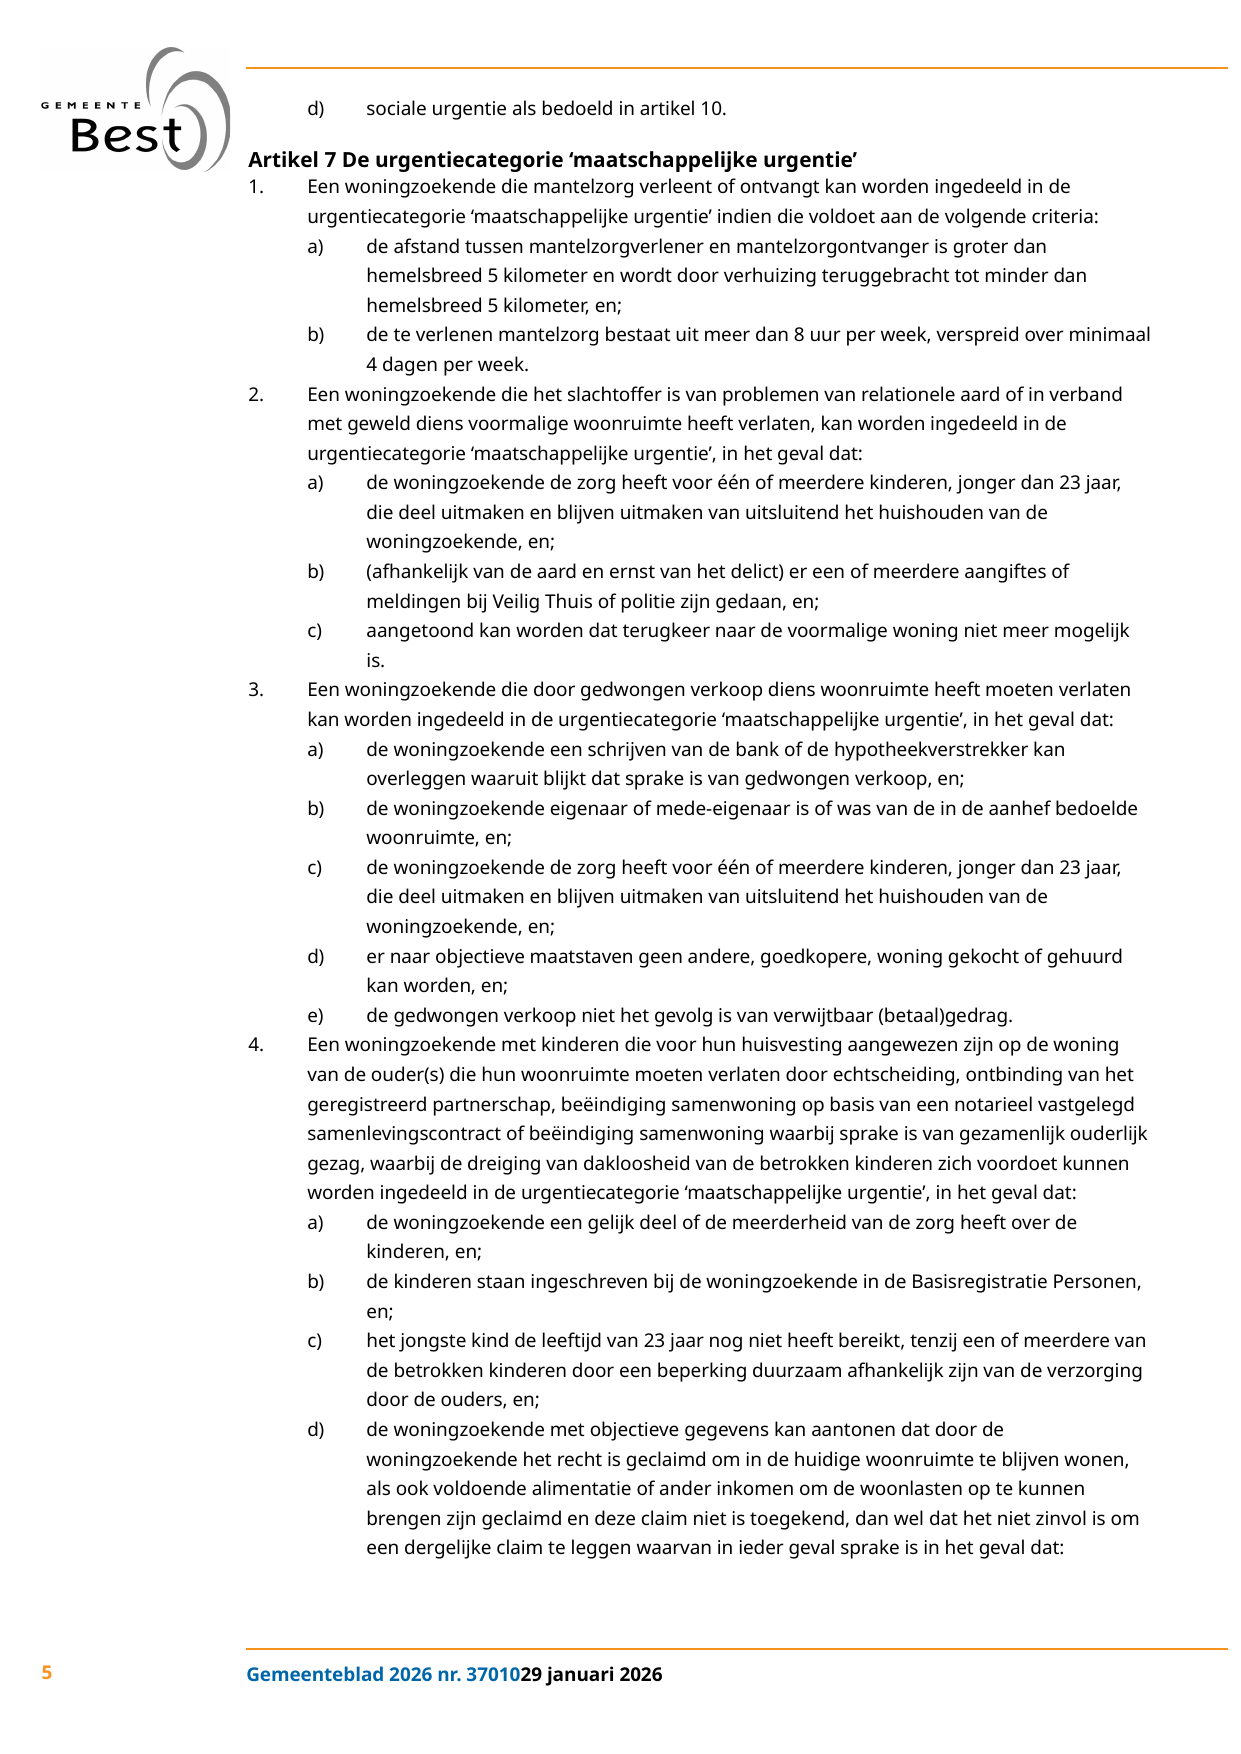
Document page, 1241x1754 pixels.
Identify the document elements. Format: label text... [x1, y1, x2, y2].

list de woningzoekende een gelijk deel of de meerderheid van de zorg heeft over de kinderen, en; [307, 1209, 1152, 1264]
list de woningzoekende de zorg heeft voor één of meerdere kinderen, jonger dan 23 jaar, die deel uitmaken en blijven uitmaken van uitsluitend het huishouden van de woningzoekende, en; [307, 854, 1152, 939]
list de kinderen staan ingeschreven bij de woningzoekende in de Basisregistratie Personen, en; [307, 1268, 1152, 1323]
picture [41, 47, 231, 172]
list de afstand tussen mantelzorgverlener en mantelzorgontvanger is groter dan hemelsbreed 5 kilometer en wordt door verhuizing teruggebracht tot minder dan hemelsbreed 5 kilometer, en; [307, 233, 1152, 318]
list Een woningzoekende die het slachtoffer is van problemen van relationele aard of in verband met geweld diens voormalige woonruimte heeft verlaten, kan worden ingedeeld in de urgentiecategorie ‘maatschappelijke urgentie’, in het geval dat: [248, 381, 1152, 466]
list er naar objectieve maatstaven geen andere, goedkopere, woning gekocht of gehuurd kan worden, en; [307, 943, 1152, 998]
list de woningzoekende eigenaar of mede-eigenaar is of was van de in de aanhef bedoelde woonruimte, en; [307, 795, 1152, 850]
list sociale urgentie als bedoeld in artikel 10. [307, 95, 1152, 121]
list de te verlenen mantelzorg bestaat uit meer dan 8 uur per week, verspreid over minimaal 4 dagen per week. [307, 322, 1152, 377]
list de woningzoekende een schrijven van de bank of de hypotheekverstrekker kan overleggen waaruit blijkt dat sprake is van gedwongen verkoop, en; [307, 736, 1152, 791]
text Artikel 7 De urgentiecategorie ‘maatschappelijke urgentie’ [248, 145, 1152, 174]
list Een woningzoekende die door gedwongen verkoop diens woonruimte heeft moeten verlaten kan worden ingedeeld in de urgentiecategorie ‘maatschappelijke urgentie’, in het geval dat: [248, 677, 1152, 732]
list het jongste kind de leeftijd van 23 jaar nog niet heeft bereikt, tenzij een of meerdere van de betrokken kinderen door een beperking duurzaam afhankelijk zijn van de verzorging door de ouders, en; [307, 1327, 1152, 1412]
list Een woningzoekende met kinderen die voor hun huisvesting aangewezen zijn op de woning van de ouder(s) die hun woonruimte moeten verlaten door echtscheiding, ontbinding van het geregistreerd partnerschap, beëindiging samenwoning op basis van een notarieel vastgelegd samenlevingscontract of beëindiging samenwoning waarbij sprake is van gezamenlijk ouderlijk gezag, waarbij de dreiging van dakloosheid van de betrokken kinderen zich voordoet kunnen worden ingedeeld in de urgentiecategorie ‘maatschappelijke urgentie’, in het geval dat: [248, 1032, 1152, 1205]
list aangetoond kan worden dat terugkeer naar de voormalige woning niet meer mogelijk is. [307, 617, 1152, 673]
list de woningzoekende met objectieve gegevens kan aantonen dat door de woningzoekende het recht is geclaimd om in de huidige woonruimte te blijven wonen, als ook voldoende alimentatie of ander inkomen om de woonlasten op te kunnen brengen zijn geclaimd en deze claim niet is toegekend, dan wel dat het niet zinvol is om een dergelijke claim te leggen waarvan in ieder geval sprake is in het geval dat: [307, 1416, 1152, 1560]
list Een woningzoekende die mantelzorg verleent of ontvangt kan worden ingedeeld in de urgentiecategorie ‘maatschappelijke urgentie’ indien die voldoet aan de volgende criteria: [248, 174, 1152, 229]
list de gedwongen verkoop niet het gevolg is van verwijtbaar (betaal)gedrag. [307, 1002, 1152, 1028]
list de woningzoekende de zorg heeft voor één of meerdere kinderen, jonger dan 23 jaar, die deel uitmaken en blijven uitmaken van uitsluitend het huishouden van de woningzoekende, en; [307, 469, 1152, 554]
list (afhankelijk van de aard en ernst van het delict) er een of meerdere aangiftes of meldingen bij Veilig Thuis of politie zijn gedaan, en; [307, 558, 1152, 613]
